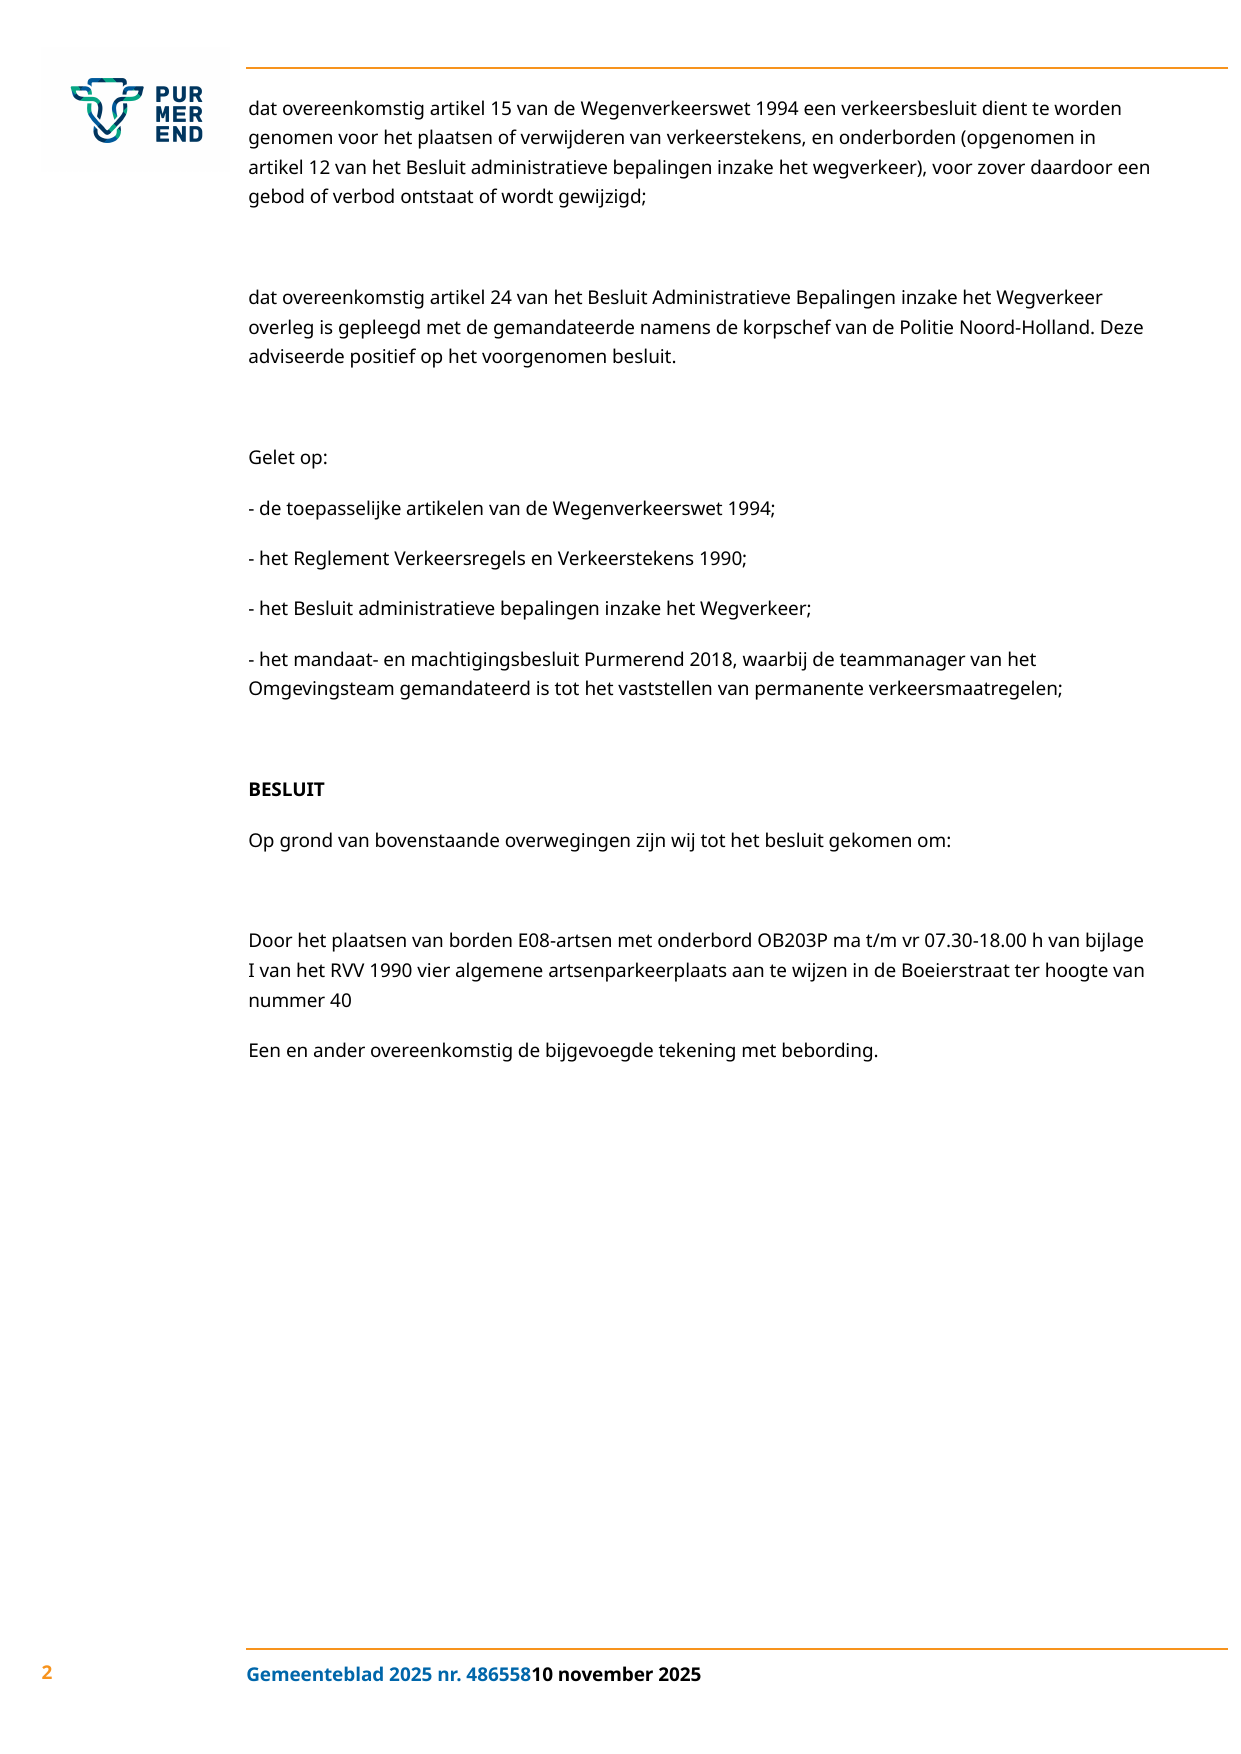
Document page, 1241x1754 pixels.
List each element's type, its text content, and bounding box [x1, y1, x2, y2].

text Een en ander overeenkomstig de bijgevoegde tekening met bebording. [248, 1037, 1152, 1063]
text BESLUIT [248, 776, 1152, 802]
text dat overeenkomstig artikel 24 van het Besluit Administratieve Bepalingen inzake het Wegverkeer overleg is gepleegd met de gemandateerde namens de korpschef van de Politie Noord-Holland. Deze adviseerde positief op het voorgenomen besluit. [248, 284, 1152, 369]
text - het Besluit administratieve bepalingen inzake het Wegverkeer; [248, 596, 1152, 621]
text dat overeenkomstig artikel 15 van de Wegenverkeerswet 1994 een verkeersbesluit dient te worden genomen voor het plaatsen of verwijderen van verkeerstekens, en onderborden (opgenomen in artikel 12 van het Besluit administratieve bepalingen inzake het wegverkeer), voor zover daardoor een gebod of verbod ontstaat of wordt gewijzigd; [248, 95, 1152, 209]
text Gelet op: [248, 444, 1152, 470]
picture [41, 47, 231, 172]
text Door het plaatsen van borden E08-artsen met onderbord OB203P ma t/m vr 07.30-18.00 h van bijlage I van het RVV 1990 vier algemene artsenparkeerplaats aan te wijzen in de Boeierstraat ter hoogte van nummer 40 [248, 928, 1152, 1013]
text - het mandaat- en machtigingsbesluit Purmerend 2018, waarbij de teammanager van het Omgevingsteam gemandateerd is tot het vaststellen van permanente verkeersmaatregelen; [248, 646, 1152, 701]
text - het Reglement Verkeersregels en Verkeerstekens 1990; [248, 545, 1152, 571]
text - de toepasselijke artikelen van de Wegenverkeerswet 1994; [248, 495, 1152, 521]
text Op grond van bovenstaande overwegingen zijn wij tot het besluit gekomen om: [248, 827, 1152, 853]
